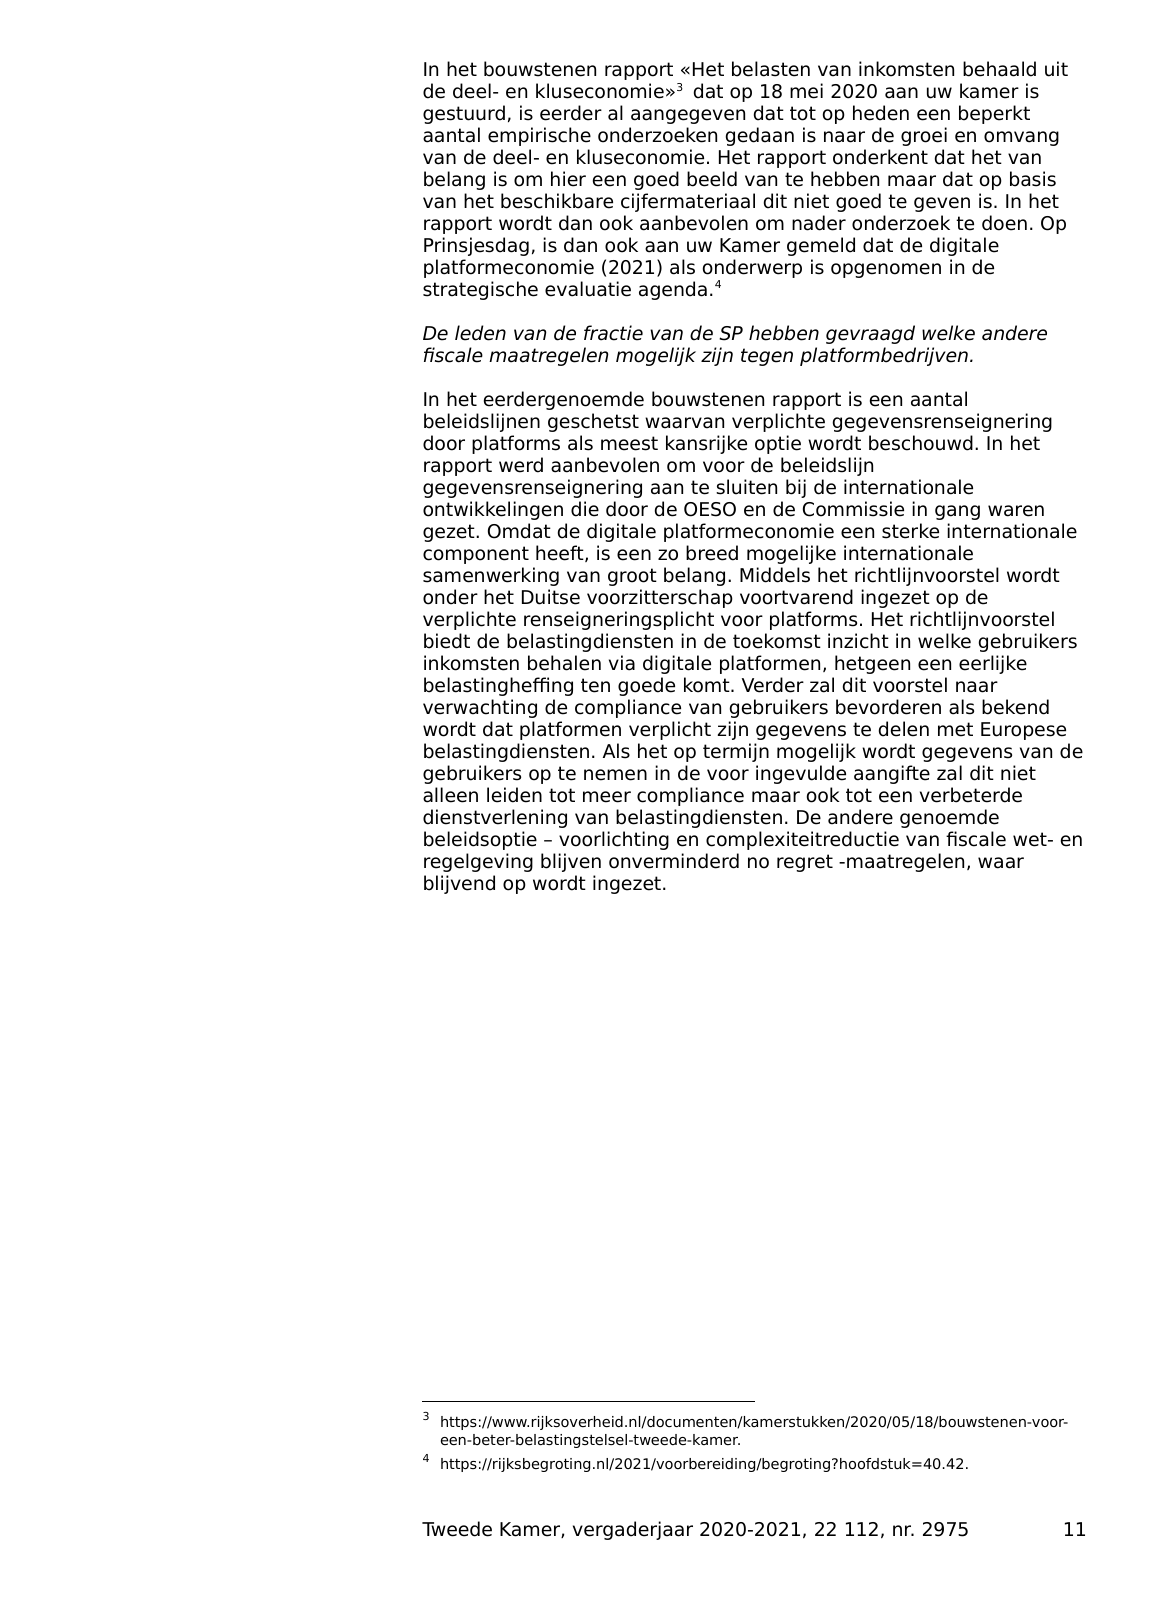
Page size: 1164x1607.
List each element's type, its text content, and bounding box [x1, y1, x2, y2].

text De leden van de fractie van de SP hebben gevraagd welke andere fiscale maatregelen mogelijk zijn tegen platformbedrijven. [422, 323, 1087, 367]
text https://rijksbegroting.nl/2021/voorbereiding/begroting?hoofdstuk=40.42. [422, 1452, 1087, 1474]
text In het eerdergenoemde bouwstenen rapport is een aantal beleidslijnen geschetst waarvan verplichte gegevensrenseignering door platforms als meest kansrijke optie wordt beschouwd. In het rapport werd aanbevolen om voor de beleidslijn gegevensrenseignering aan te sluiten bij de internationale ontwikkelingen die door de OESO en de Commissie in gang waren gezet. Omdat de digitale platformeconomie een sterke internationale component heeft, is een zo breed mogelijke internationale samenwerking van groot belang. Middels het richtlijnvoorstel wordt onder het Duitse voorzitterschap voortvarend ingezet op de verplichte renseigneringsplicht voor platforms. Het richtlijnvoorstel biedt de belastingdiensten in de toekomst inzicht in welke gebruikers inkomsten behalen via digitale platformen, hetgeen een eerlijke belastingheffing ten goede komt. Verder zal dit voorstel naar verwachting de compliance van gebruikers bevorderen als bekend wordt dat platformen verplicht zijn gegevens te delen met Europese belastingdiensten. Als het op termijn mogelijk wordt gegevens van de gebruikers op te nemen in de voor ingevulde aangifte zal dit niet alleen leiden tot meer compliance maar ook tot een verbeterde dienstverlening van belastingdiensten. De andere genoemde beleidsoptie – voorlichting en complexiteitreductie van fiscale wet- en regelgeving blijven onverminderd no regret -maatregelen, waar blijvend op wordt ingezet. [422, 389, 1087, 895]
text In het bouwstenen rapport «Het belasten van inkomsten behaald uit de deel- en kluseconomie» dat op 18 mei 2020 aan uw kamer is gestuurd, is eerder al aangegeven dat tot op heden een beperkt aantal empirische onderzoeken gedaan is naar de groei en omvang van de deel- en kluseconomie. Het rapport onderkent dat het van belang is om hier een goed beeld van te hebben maar dat op basis van het beschikbare cijfermateriaal dit niet goed te geven is. In het rapport wordt dan ook aanbevolen om nader onderzoek te doen. Op Prinsjesdag, is dan ook aan uw Kamer gemeld dat de digitale platformeconomie (2021) als onderwerp is opgenomen in de strategische evaluatie agenda. [422, 59, 1087, 301]
text https://www.rijksoverheid.nl/documenten/kamerstukken/2020/05/18/bouwstenen-voor-een-beter-belastingstelsel-tweede-kamer. [422, 1410, 1087, 1449]
